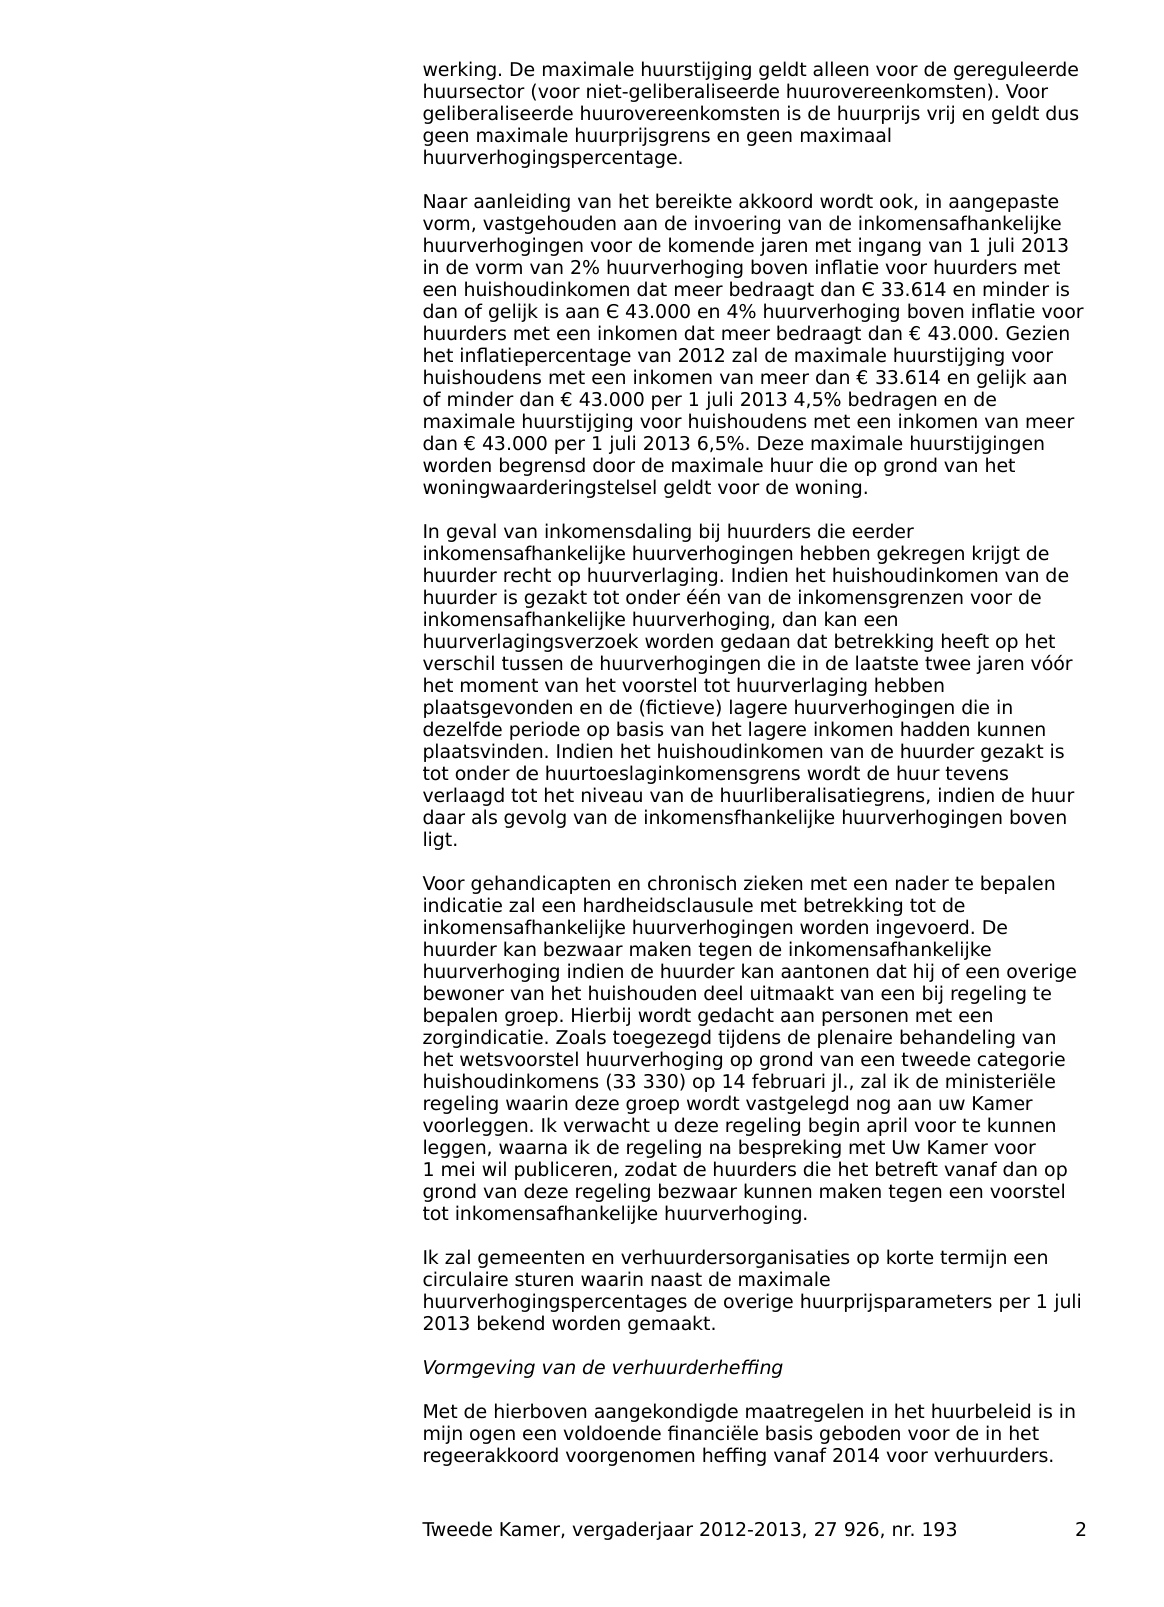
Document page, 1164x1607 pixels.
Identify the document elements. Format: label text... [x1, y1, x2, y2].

text Met de hierboven aangekondigde maatregelen in het huurbeleid is in mijn ogen een voldoende financiële basis geboden voor de in het regeerakkoord voorgenomen heffing vanaf 2014 voor verhuurders. [422, 1401, 1087, 1467]
subtitle Vormgeving van de verhuurderheffing [422, 1357, 1087, 1379]
text Voor gehandicapten en chronisch zieken met een nader te bepalen indicatie zal een hardheidsclausule met betrekking tot de inkomensafhankelijke huurverhogingen worden ingevoerd. De huurder kan bezwaar maken tegen de inkomensafhankelijke huurverhoging indien de huurder kan aantonen dat hij of een overige bewoner van het huishouden deel uitmaakt van een bij regeling te bepalen groep. Hierbij wordt gedacht aan personen met een zorgindicatie. Zoals toegezegd tijdens de plenaire behandeling van het wetsvoorstel huurverhoging op grond van een tweede categorie huishoudinkomens (33 330) op 14 februari jl., zal ik de ministeriële regeling waarin deze groep wordt vastgelegd nog aan uw Kamer voorleggen. Ik verwacht u deze regeling begin april voor te kunnen leggen, waarna ik de regeling na bespreking met Uw Kamer voor 1 mei wil publiceren, zodat de huurders die het betreft vanaf dan op grond van deze regeling bezwaar kunnen maken tegen een voorstel tot inkomensafhankelijke huurverhoging. [422, 873, 1087, 1224]
text Ik zal gemeenten en verhuurdersorganisaties op korte termijn een circulaire sturen waarin naast de maximale huurverhogingspercentages de overige huurprijsparameters per 1 juli 2013 bekend worden gemaakt. [422, 1247, 1087, 1335]
text Naar aanleiding van het bereikte akkoord wordt ook, in aangepaste vorm, vastgehouden aan de invoering van de inkomensafhankelijke huurverhogingen voor de komende jaren met ingang van 1 juli 2013 in de vorm van 2% huurverhoging boven inflatie voor huurders met een huishoudinkomen dat meer bedraagt dan Є 33.614 en minder is dan of gelijk is aan Є 43.000 en 4% huurverhoging boven inflatie voor huurders met een inkomen dat meer bedraagt dan € 43.000. Gezien het inflatiepercentage van 2012 zal de maximale huurstijging voor huishoudens met een inkomen van meer dan € 33.614 en gelijk aan of minder dan € 43.000 per 1 juli 2013 4,5% bedragen en de maximale huurstijging voor huishoudens met een inkomen van meer dan € 43.000 per 1 juli 2013 6,5%. Deze maximale huurstijgingen worden begrensd door de maximale huur die op grond van het woningwaarderingstelsel geldt voor de woning. [422, 191, 1087, 499]
text In geval van inkomensdaling bij huurders die eerder inkomensafhankelijke huurverhogingen hebben gekregen krijgt de huurder recht op huurverlaging. Indien het huishoudinkomen van de huurder is gezakt tot onder één van de inkomensgrenzen voor de inkomensafhankelijke huurverhoging, dan kan een huurverlagingsverzoek worden gedaan dat betrekking heeft op het verschil tussen de huurverhogingen die in de laatste twee jaren vóór het moment van het voorstel tot huurverlaging hebben plaatsgevonden en de (fictieve) lagere huurverhogingen die in dezelfde periode op basis van het lagere inkomen hadden kunnen plaatsvinden. Indien het huishoudinkomen van de huurder gezakt is tot onder de huurtoeslaginkomensgrens wordt de huur tevens verlaagd tot het niveau van de huurliberalisatiegrens, indien de huur daar als gevolg van de inkomensfhankelijke huurverhogingen boven ligt. [422, 521, 1087, 851]
text werking. De maximale huurstijging geldt alleen voor de gereguleerde huursector (voor niet-geliberaliseerde huurovereenkomsten). Voor geliberaliseerde huurovereenkomsten is de huurprijs vrij en geldt dus geen maximale huurprijsgrens en geen maximaal huurverhogingspercentage. [422, 59, 1087, 169]
